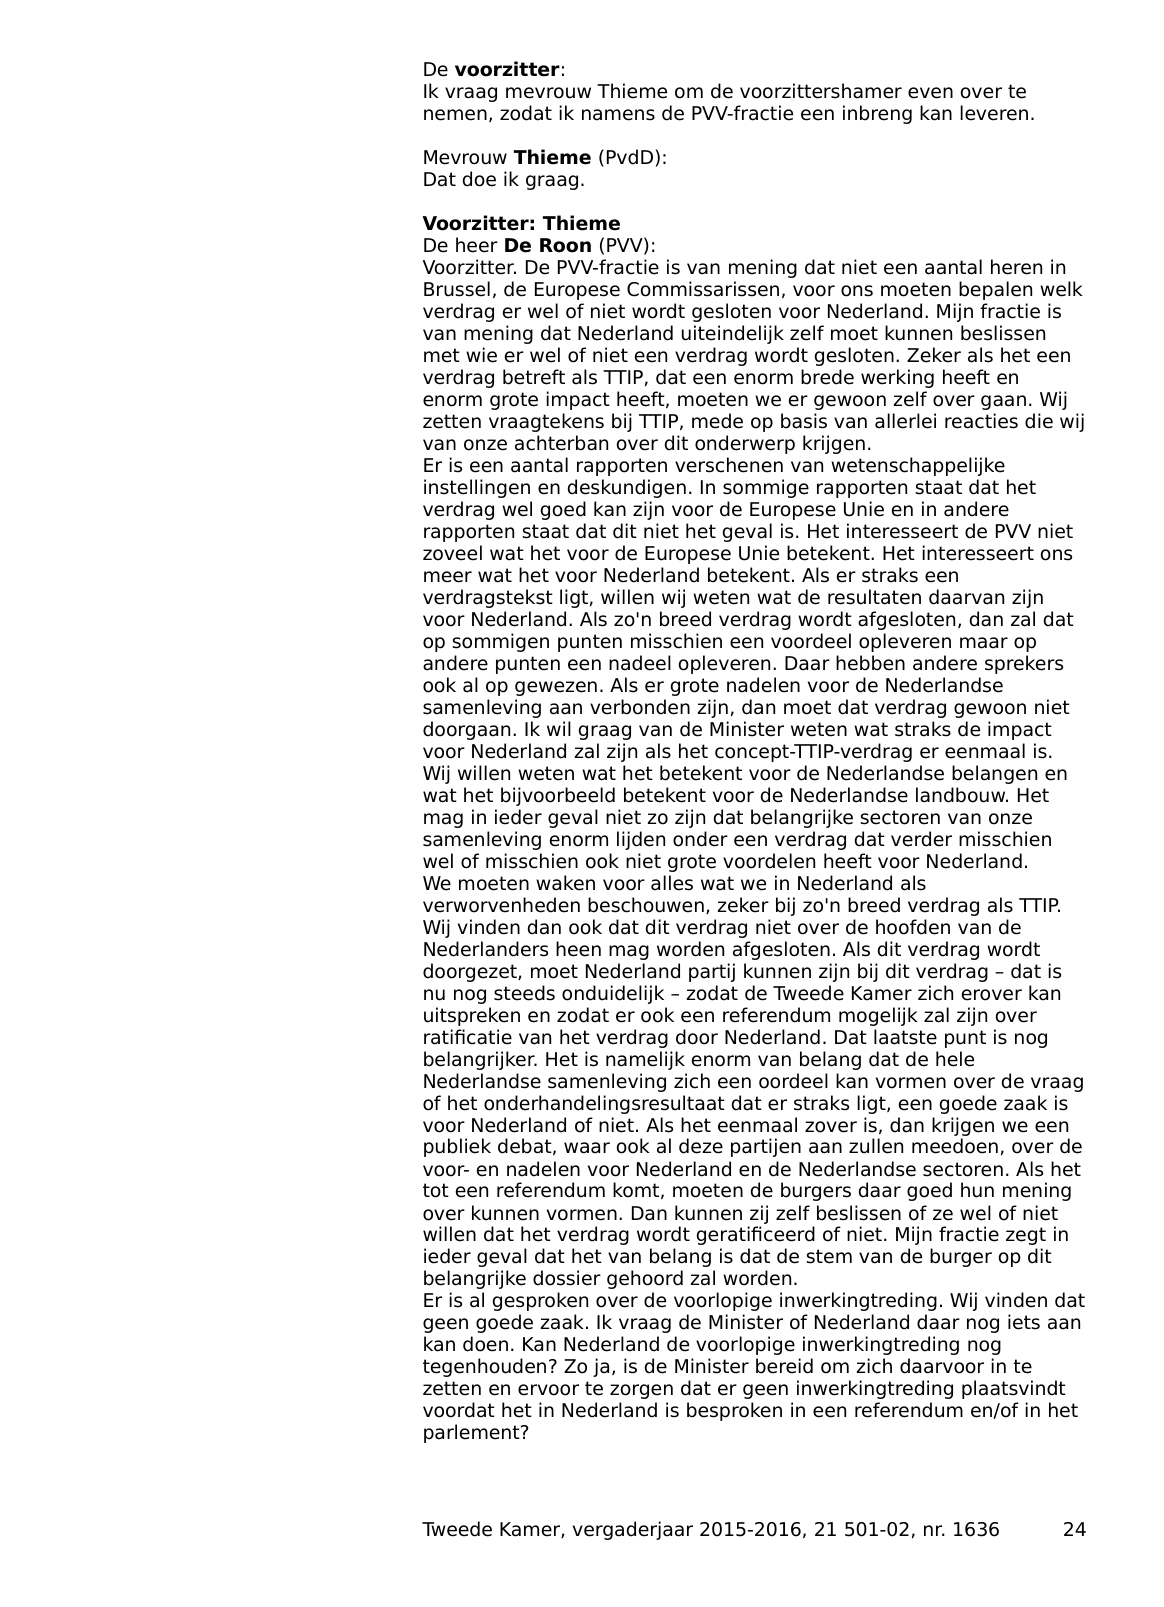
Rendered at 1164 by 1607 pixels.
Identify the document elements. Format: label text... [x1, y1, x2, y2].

text De heer De Roon (PVV): [422, 235, 1087, 257]
text We moeten waken voor alles wat we in Nederland als verworvenheden beschouwen, zeker bij zo'n breed verdrag als TTIP. Wij vinden dan ook dat dit verdrag niet over de hoofden van de Nederlanders heen mag worden afgesloten. Als dit verdrag wordt doorgezet, moet Nederland partij kunnen zijn bij dit verdrag – dat is nu nog steeds onduidelijk – zodat de Tweede Kamer zich erover kan uitspreken en zodat er ook een referendum mogelijk zal zijn over ratificatie van het verdrag door Nederland. Dat laatste punt is nog belangrijker. Het is namelijk enorm van belang dat de hele Nederlandse samenleving zich een oordeel kan vormen over de vraag of het onderhandelingsresultaat dat er straks ligt, een goede zaak is voor Nederland of niet. Als het eenmaal zover is, dan krijgen we een publiek debat, waar ook al deze partijen aan zullen meedoen, over de voor- en nadelen voor Nederland en de Nederlandse sectoren. Als het tot een referendum komt, moeten de burgers daar goed hun mening over kunnen vormen. Dan kunnen zij zelf beslissen of ze wel of niet willen dat het verdrag wordt geratificeerd of niet. Mijn fractie zegt in ieder geval dat het van belang is dat de stem van de burger op dit belangrijke dossier gehoord zal worden. [422, 873, 1087, 1290]
text De voorzitter: [422, 59, 1087, 81]
text Mevrouw Thieme (PvdD): [422, 147, 1087, 169]
text Er is al gesproken over de voorlopige inwerkingtreding. Wij vinden dat geen goede zaak. Ik vraag de Minister of Nederland daar nog iets aan kan doen. Kan Nederland de voorlopige inwerkingtreding nog tegenhouden? Zo ja, is de Minister bereid om zich daarvoor in te zetten en ervoor te zorgen dat er geen inwerkingtreding plaatsvindt voordat het in Nederland is besproken in een referendum en/of in het parlement? [422, 1290, 1087, 1444]
text Dat doe ik graag. [422, 169, 1087, 191]
text Voorzitter. De PVV-fractie is van mening dat niet een aantal heren in Brussel, de Europese Commissarissen, voor ons moeten bepalen welk verdrag er wel of niet wordt gesloten voor Nederland. Mijn fractie is van mening dat Nederland uiteindelijk zelf moet kunnen beslissen met wie er wel of niet een verdrag wordt gesloten. Zeker als het een verdrag betreft als TTIP, dat een enorm brede werking heeft en enorm grote impact heeft, moeten we er gewoon zelf over gaan. Wij zetten vraagtekens bij TTIP, mede op basis van allerlei reacties die wij van onze achterban over dit onderwerp krijgen. [422, 257, 1087, 455]
text Er is een aantal rapporten verschenen van wetenschappelijke instellingen en deskundigen. In sommige rapporten staat dat het verdrag wel goed kan zijn voor de Europese Unie en in andere rapporten staat dat dit niet het geval is. Het interesseert de PVV niet zoveel wat het voor de Europese Unie betekent. Het interesseert ons meer wat het voor Nederland betekent. Als er straks een verdragstekst ligt, willen wij weten wat de resultaten daarvan zijn voor Nederland. Als zo'n breed verdrag wordt afgesloten, dan zal dat op sommigen punten misschien een voordeel opleveren maar op andere punten een nadeel opleveren. Daar hebben andere sprekers ook al op gewezen. Als er grote nadelen voor de Nederlandse samenleving aan verbonden zijn, dan moet dat verdrag gewoon niet doorgaan. Ik wil graag van de Minister weten wat straks de impact voor Nederland zal zijn als het concept-TTIP-verdrag er eenmaal is. Wij willen weten wat het betekent voor de Nederlandse belangen en wat het bijvoorbeeld betekent voor de Nederlandse landbouw. Het mag in ieder geval niet zo zijn dat belangrijke sectoren van onze samenleving enorm lijden onder een verdrag dat verder misschien wel of misschien ook niet grote voordelen heeft voor Nederland. [422, 455, 1087, 873]
text Ik vraag mevrouw Thieme om de voorzittershamer even over te nemen, zodat ik namens de PVV-fractie een inbreng kan leveren. [422, 81, 1087, 125]
text Voorzitter: Thieme [422, 213, 1087, 235]
